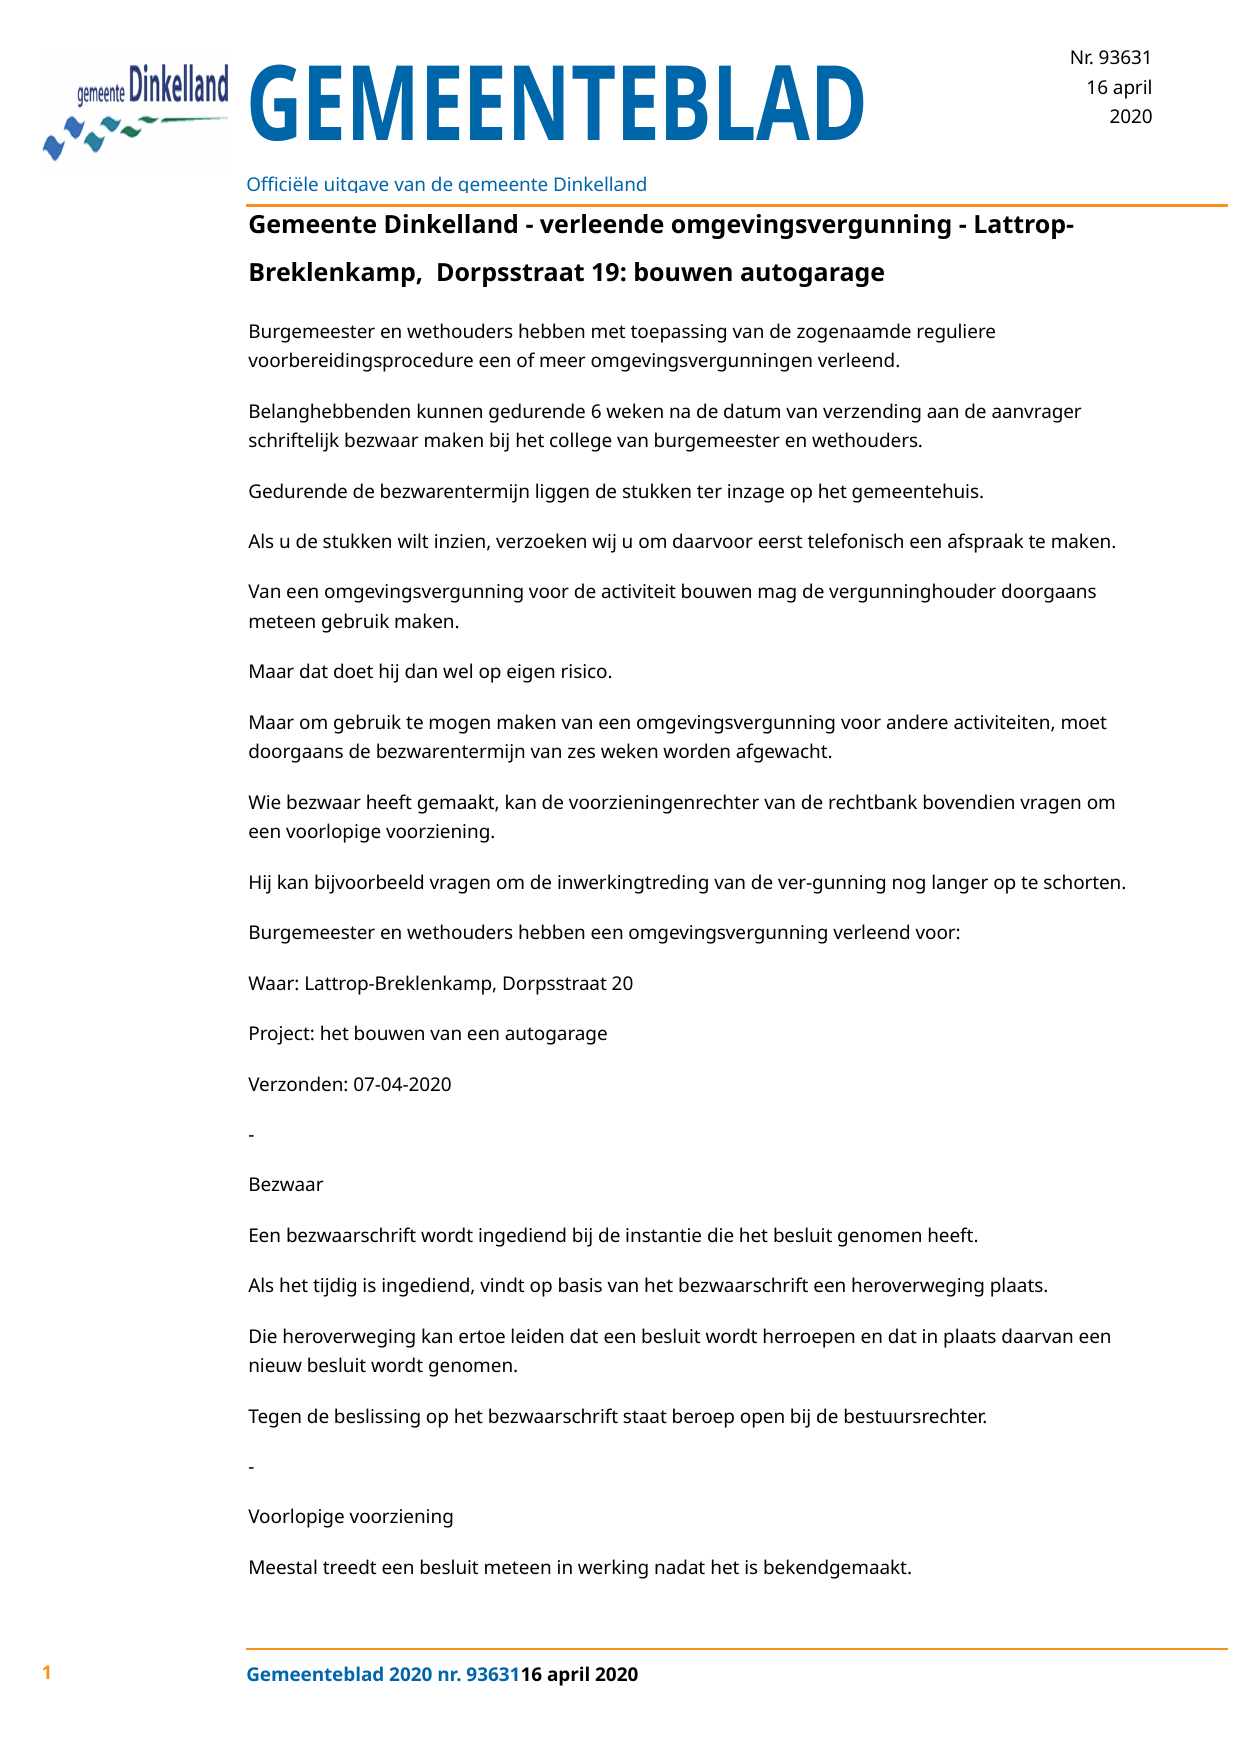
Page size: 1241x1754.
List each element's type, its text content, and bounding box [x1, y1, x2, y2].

text Tegen de beslissing op het bezwaarschrift staat beroep open bij de bestuursrechter. [248, 1403, 1152, 1429]
text Maar dat doet hij dan wel op eigen risico. [248, 659, 1152, 684]
text Gedurende de bezwarentermijn liggen de stukken ter inzage op het gemeentehuis. [248, 478, 1152, 504]
text Voorlopige voorziening [248, 1504, 1152, 1529]
text Als u de stukken wilt inzien, verzoeken wij u om daarvoor eerst telefonisch een afspraak te maken. [248, 528, 1152, 554]
text Bezwaar [248, 1172, 1152, 1197]
text Van een omgevingsvergunning voor de activiteit bouwen mag de vergunninghouder doorgaans meteen gebruik maken. [248, 579, 1152, 634]
text Belanghebbenden kunnen gedurende 6 weken na de datum van verzending aan de aanvrager schriftelijk bezwaar maken bij het college van burgemeester en wethouders. [248, 398, 1152, 453]
text Project: het bouwen van een autogarage [248, 1020, 1152, 1046]
text Gemeente Dinkelland - verleende omgevingsvergunning - Lattrop-Breklenkamp, Dorpsstraat 19: bouwen autogarage [248, 207, 1152, 288]
text - [248, 1453, 1152, 1479]
text Burgemeester en wethouders hebben een omgevingsvergunning verleend voor: [248, 919, 1152, 945]
text Die heroverweging kan ertoe leiden dat een besluit wordt herroepen en dat in plaats daarvan een nieuw besluit wordt genomen. [248, 1323, 1152, 1378]
text - [248, 1121, 1152, 1147]
text Maar om gebruik te mogen maken van een omgevingsvergunning voor andere activiteiten, moet doorgaans de bezwarentermijn van zes weken worden afgewacht. [248, 709, 1152, 764]
picture [41, 47, 231, 172]
text Wie bezwaar heeft gemaakt, kan de voorzieningenrechter van de rechtbank bovendien vragen om een voorlopige voorziening. [248, 789, 1152, 844]
text Burgemeester en wethouders hebben met toepassing van de zogenaamde reguliere voorbereidingsprocedure een of meer omgevingsvergunningen verleend. [248, 318, 1152, 373]
text Meestal treedt een besluit meteen in werking nadat het is bekendgemaakt. [248, 1554, 1152, 1580]
text Verzonden: 07-04-2020 [248, 1071, 1152, 1097]
text Als het tijdig is ingediend, vindt op basis van het bezwaarschrift een heroverweging plaats. [248, 1272, 1152, 1298]
text Een bezwaarschrift wordt ingediend bij de instantie die het besluit genomen heeft. [248, 1222, 1152, 1248]
text Waar: Lattrop-Breklenkamp, Dorpsstraat 20 [248, 970, 1152, 996]
text Hij kan bijvoorbeeld vragen om de inwerkingtreding van de ver-gunning nog langer op te schorten. [248, 869, 1152, 895]
